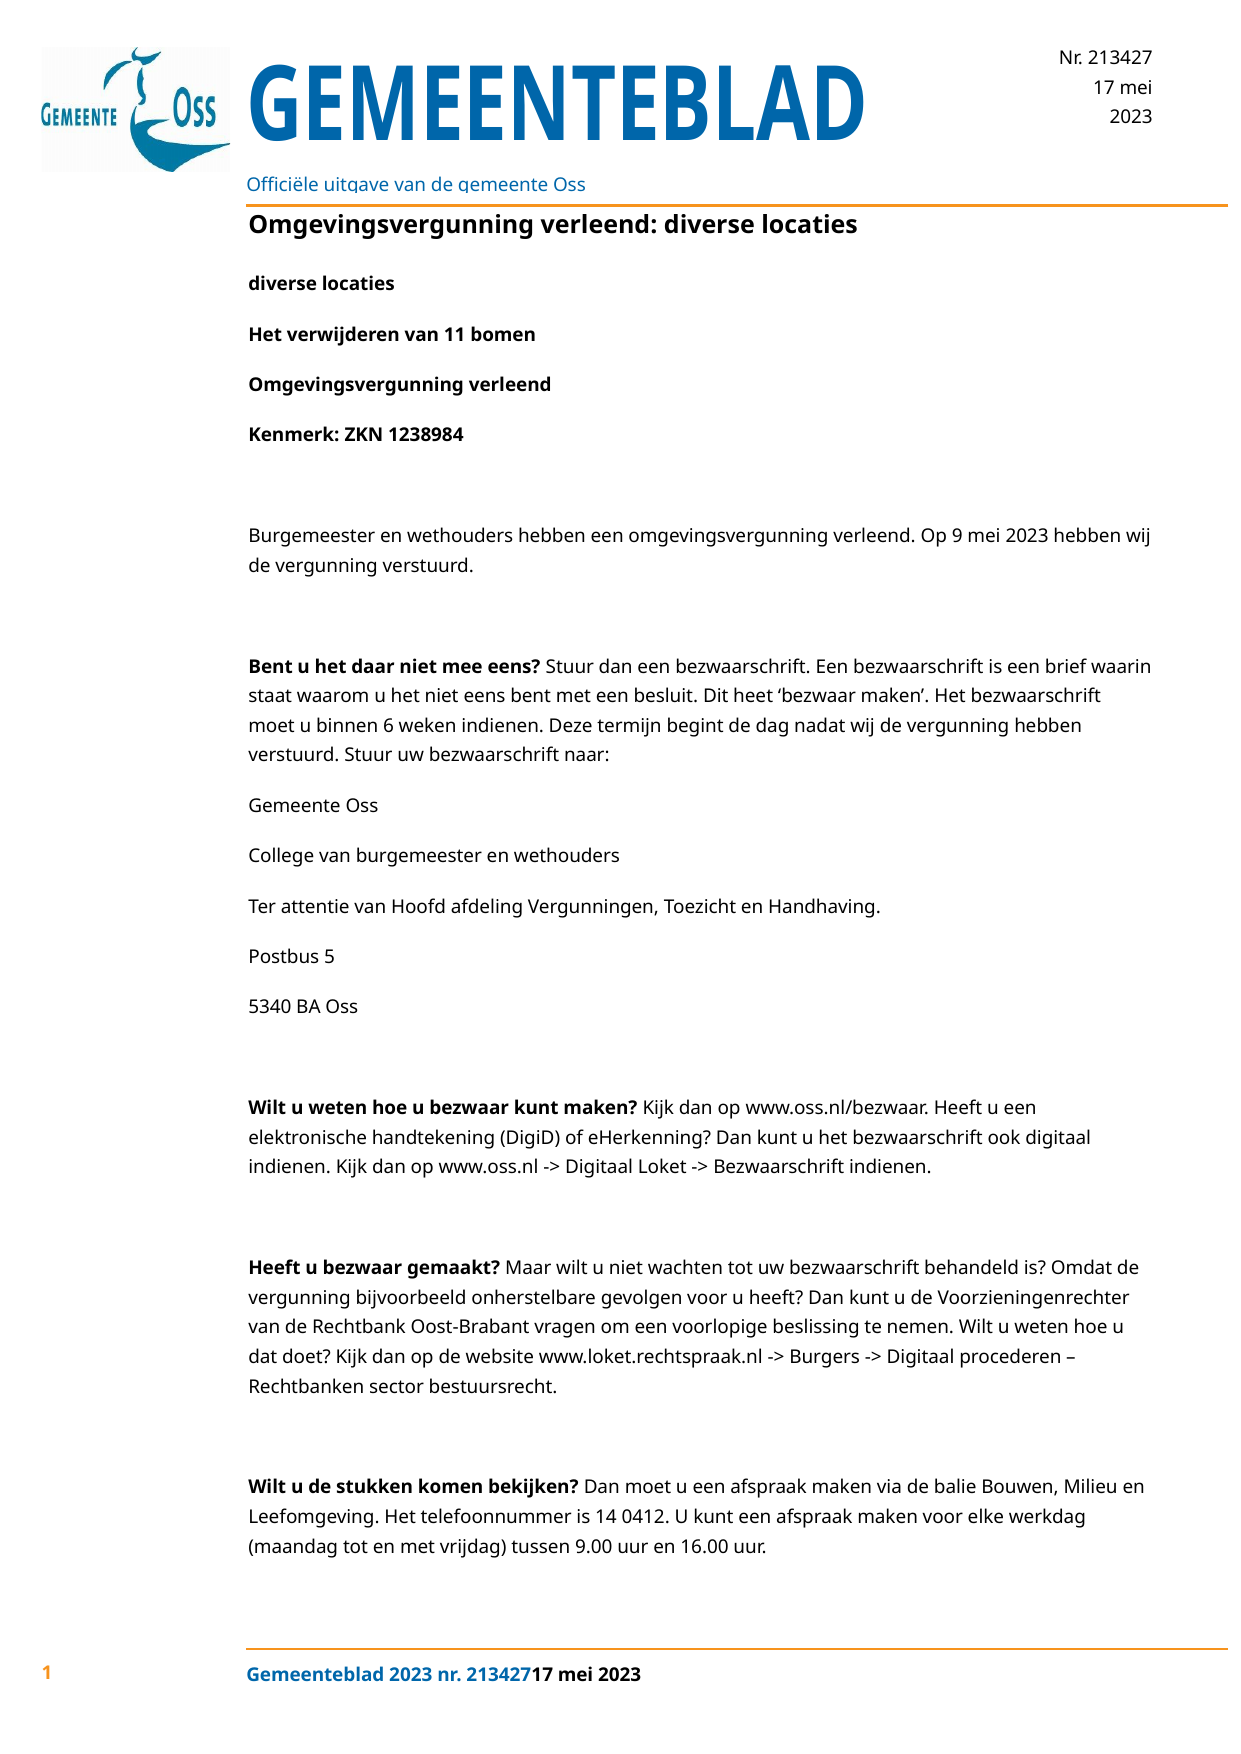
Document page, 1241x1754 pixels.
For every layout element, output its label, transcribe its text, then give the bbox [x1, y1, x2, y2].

text Wilt u de stukken komen bekijken? Dan moet u een afspraak maken via de balie Bouwen, Milieu en Leefomgeving. Het telefoonnummer is 14 0412. U kunt een afspraak maken voor elke werkdag (maandag tot en met vrijdag) tussen 9.00 uur en 16.00 uur. [248, 1474, 1152, 1558]
text Omgevingsvergunning verleend: diverse locaties [248, 207, 1152, 241]
text 5340 BA Oss [248, 994, 1152, 1019]
text Heeft u bezwaar gemaakt? Maar wilt u niet wachten tot uw bezwaarschrift behandeld is? Omdat de vergunning bijvoorbeeld onherstelbare gevolgen voor u heeft? Dan kunt u de Voorzieningenrechter van de Rechtbank Oost-Brabant vragen om een voorlopige beslissing te nemen. Wilt u weten hoe u dat doet? Kijk dan op de website www.loket.rechtspraak.nl -> Burgers -> Digitaal procederen – Rechtbanken sector bestuursrecht. [248, 1254, 1152, 1398]
text diverse locaties [248, 270, 1152, 296]
text College van burgemeester en wethouders [248, 842, 1152, 868]
text Omgevingsvergunning verleend [248, 371, 1152, 397]
text Het verwijderen van 11 bomen [248, 321, 1152, 346]
text Kenmerk: ZKN 1238984 [248, 422, 1152, 447]
picture [41, 47, 231, 172]
text Bent u het daar niet mee eens? Stuur dan een bezwaarschrift. Een bezwaarschrift is een brief waarin staat waarom u het niet eens bent met een besluit. Dit heet ‘bezwaar maken’. Het bezwaarschrift moet u binnen 6 weken indienen. Deze termijn begint de dag nadat wij de vergunning hebben verstuurd. Stuur uw bezwaarschrift naar: [248, 653, 1152, 767]
text Ter attentie van Hoofd afdeling Vergunningen, Toezicht en Handhaving. [248, 893, 1152, 918]
text Wilt u weten hoe u bezwaar kunt maken? Kijk dan op www.oss.nl/bezwaar. Heeft u een elektronische handtekening (DigiD) of eHerkenning? Dan kunt u het bezwaarschrift ook digitaal indienen. Kijk dan op www.oss.nl -> Digitaal Loket -> Bezwaarschrift indienen. [248, 1094, 1152, 1179]
text Burgemeester en wethouders hebben een omgevingsvergunning verleend. Op 9 mei 2023 hebben wij de vergunning verstuurd. [248, 522, 1152, 578]
text Postbus 5 [248, 943, 1152, 969]
text Gemeente Oss [248, 792, 1152, 818]
